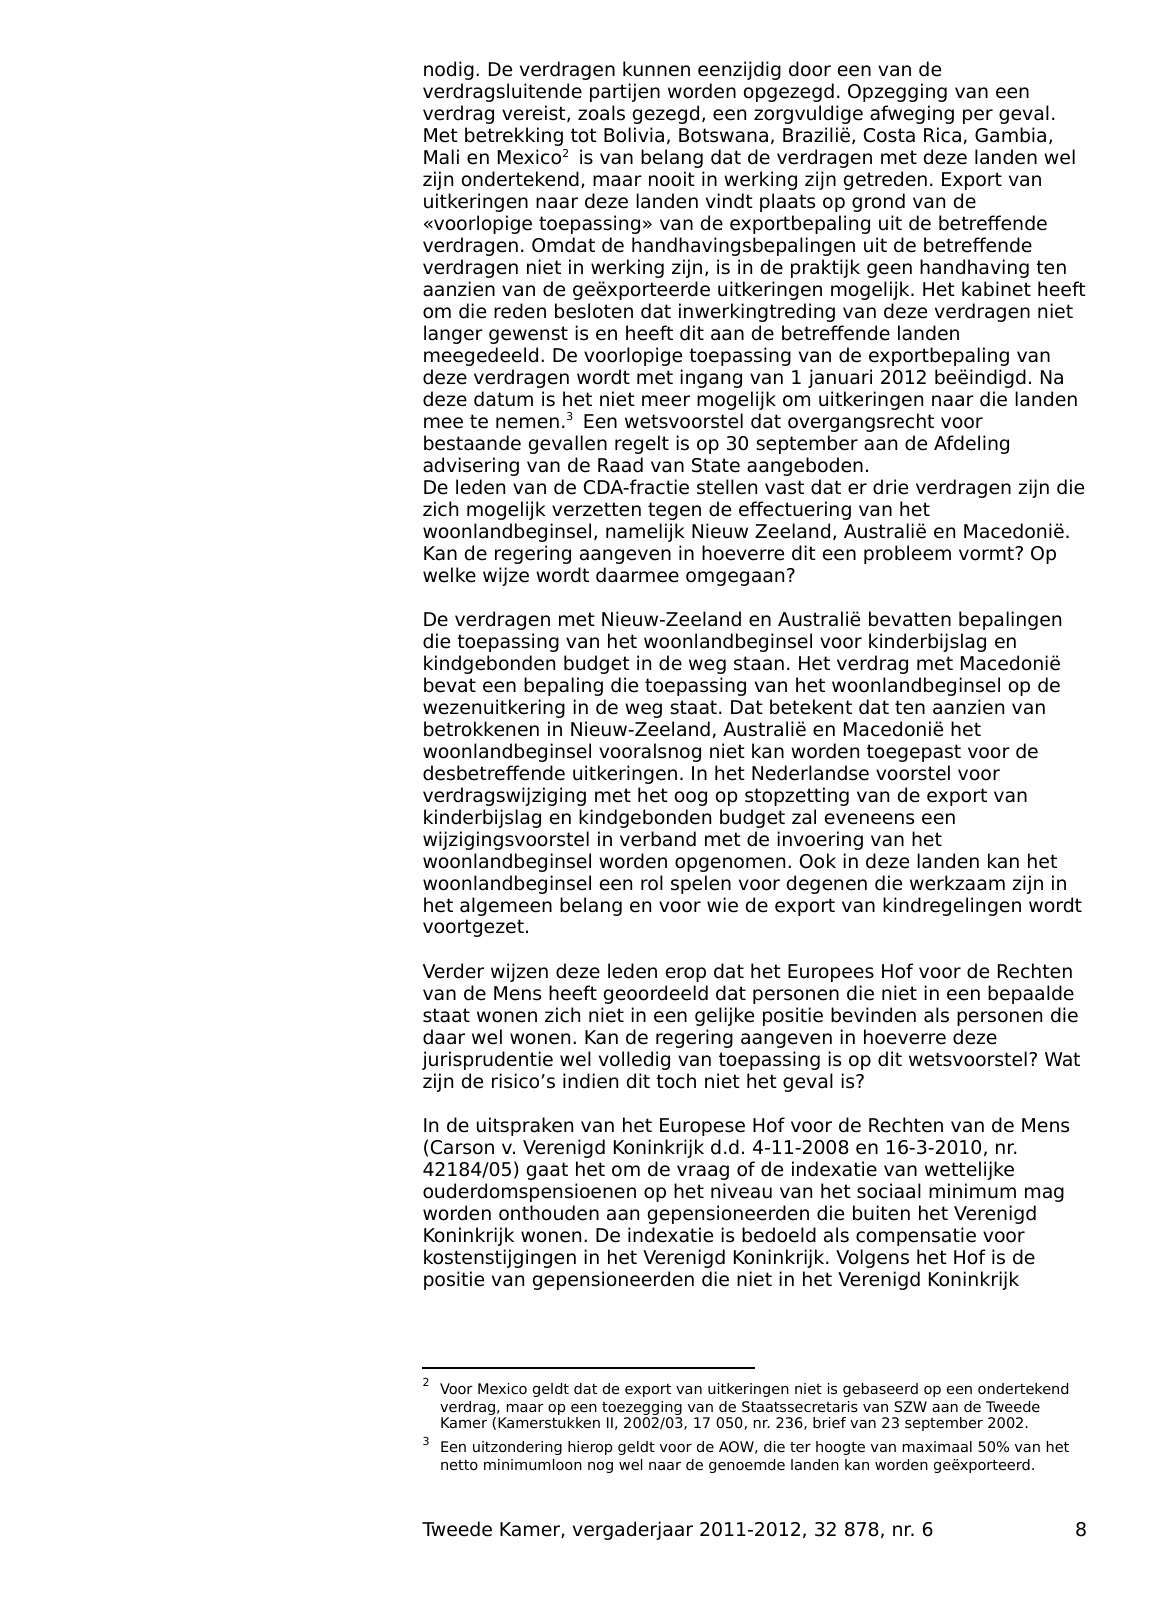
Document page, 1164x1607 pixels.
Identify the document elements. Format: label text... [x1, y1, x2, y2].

text De verdragen met Nieuw-Zeeland en Australië bevatten bepalingen die toepassing van het woonlandbeginsel voor kinderbijslag en kindgebonden budget in de weg staan. Het verdrag met Macedonië bevat een bepaling die toepassing van het woonlandbeginsel op de wezenuitkering in de weg staat. Dat betekent dat ten aanzien van betrokkenen in Nieuw-Zeeland, Australië en Macedonië het woonlandbeginsel vooralsnog niet kan worden toegepast voor de desbetreffende uitkeringen. In het Nederlandse voorstel voor verdragswijziging met het oog op stopzetting van de export van kinderbijslag en kindgebonden budget zal eveneens een wijzigingsvoorstel in verband met de invoering van het woonlandbeginsel worden opgenomen. Ook in deze landen kan het woonlandbeginsel een rol spelen voor degenen die werkzaam zijn in het algemeen belang en voor wie de export van kindregelingen wordt voortgezet. [422, 609, 1087, 938]
text nodig. De verdragen kunnen eenzijdig door een van de verdragsluitende partijen worden opgezegd. Opzegging van een verdrag vereist, zoals gezegd, een zorgvuldige afweging per geval. [422, 59, 1087, 125]
text Verder wijzen deze leden erop dat het Europees Hof voor de Rechten van de Mens heeft geoordeeld dat personen die niet in een bepaalde staat wonen zich niet in een gelijke positie bevinden als personen die daar wel wonen. Kan de regering aangeven in hoeverre deze jurisprudentie wel volledig van toepassing is op dit wetsvoorstel? Wat zijn de risico’s indien dit toch niet het geval is? [422, 961, 1087, 1092]
text In de uitspraken van het Europese Hof voor de Rechten van de Mens (Carson v. Verenigd Koninkrijk d.d. 4-11-2008 en 16-3-2010, nr. 42184/05) gaat het om de vraag of de indexatie van wettelijke ouderdomspensioenen op het niveau van het sociaal minimum mag worden onthouden aan gepensioneerden die buiten het Verenigd Koninkrijk wonen. De indexatie is bedoeld als compensatie voor kostenstijgingen in het Verenigd Koninkrijk. Volgens het Hof is de positie van gepensioneerden die niet in het Verenigd Koninkrijk [422, 1115, 1087, 1291]
text Een uitzondering hierop geldt voor de AOW, die ter hoogte van maximaal 50% van het netto minimumloon nog wel naar de genoemde landen kan worden geëxporteerd. [422, 1435, 1087, 1474]
text De leden van de CDA-fractie stellen vast dat er drie verdragen zijn die zich mogelijk verzetten tegen de effectuering van het woonlandbeginsel, namelijk Nieuw Zeeland, Australië en Macedonië. Kan de regering aangeven in hoeverre dit een probleem vormt? Op welke wijze wordt daarmee omgegaan? [422, 477, 1087, 587]
text Met betrekking tot Bolivia, Botswana, Brazilië, Costa Rica, Gambia, Mali en Mexico is van belang dat de verdragen met deze landen wel zijn ondertekend, maar nooit in werking zijn getreden. Export van uitkeringen naar deze landen vindt plaats op grond van de «voorlopige toepassing» van de exportbepaling uit de betreffende verdragen. Omdat de handhavingsbepalingen uit de betreffende verdragen niet in werking zijn, is in de praktijk geen handhaving ten aanzien van de geëxporteerde uitkeringen mogelijk. Het kabinet heeft om die reden besloten dat inwerkingtreding van deze verdragen niet langer gewenst is en heeft dit aan de betreffende landen meegedeeld. De voorlopige toepassing van de exportbepaling van deze verdragen wordt met ingang van 1 januari 2012 beëindigd. Na deze datum is het niet meer mogelijk om uitkeringen naar die landen mee te nemen. Een wetsvoorstel dat overgangsrecht voor bestaande gevallen regelt is op 30 september aan de Afdeling advisering van de Raad van State aangeboden. [422, 125, 1087, 477]
text Voor Mexico geldt dat de export van uitkeringen niet is gebaseerd op een ondertekend verdrag, maar op een toezegging van de Staatssecretaris van SZW aan de Tweede Kamer (Kamerstukken II, 2002/03, 17 050, nr. 236, brief van 23 september 2002. [422, 1377, 1087, 1432]
